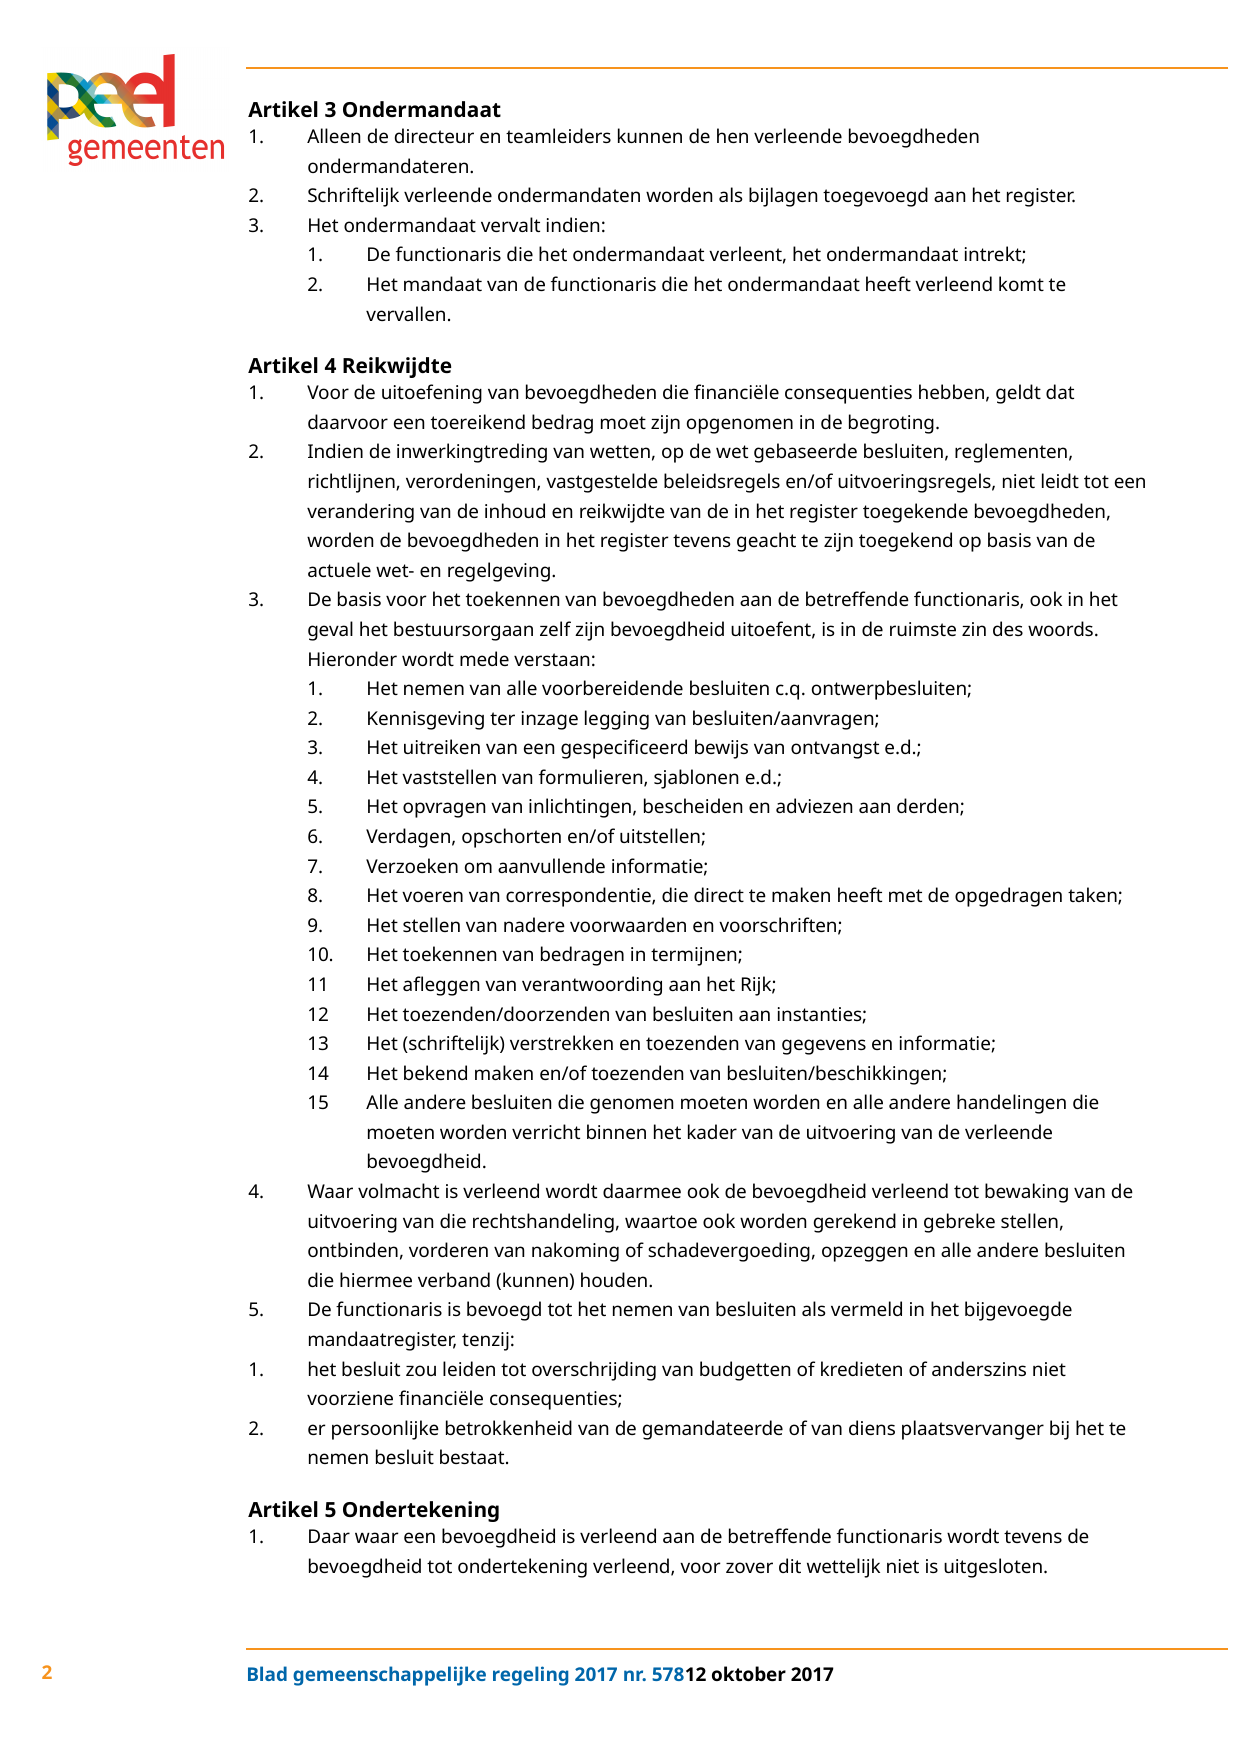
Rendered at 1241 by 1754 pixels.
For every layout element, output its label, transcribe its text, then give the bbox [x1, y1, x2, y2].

list De functionaris die het ondermandaat verleent, het ondermandaat intrekt; [307, 242, 1152, 267]
list Het toekennen van bedragen in termijnen; [307, 942, 1152, 967]
list Het opvragen van inlichtingen, bescheiden en adviezen aan derden; [307, 794, 1152, 819]
list Het mandaat van de functionaris die het ondermandaat heeft verleend komt te vervallen. [307, 271, 1152, 326]
text Artikel 3 Ondermandaat [248, 95, 1152, 123]
list het besluit zou leiden tot overschrijding van budgetten of kredieten of anderszins niet voorziene financiële consequenties; [248, 1356, 1152, 1411]
list Het ondermandaat vervalt indien: [248, 212, 1152, 238]
list Schriftelijk verleende ondermandaten worden als bijlagen toegevoegd aan het register. [248, 182, 1152, 208]
list Het uitreiken van een gespecificeerd bewijs van ontvangst e.d.; [307, 734, 1152, 760]
list Indien de inwerkingtreding van wetten, op de wet gebaseerde besluiten, reglementen, richtlijnen, verordeningen, vastgestelde beleidsregels en/of uitvoeringsregels, niet leidt tot een verandering van de inhoud en reikwijdte van de in het register toegekende bevoegdheden, worden de bevoegdheden in het register tevens geacht te zijn toegekend op basis van de actuele wet- en regelgeving. [248, 439, 1152, 583]
list De functionaris is bevoegd tot het nemen van besluiten als vermeld in het bijgevoegde mandaatregister, tenzij: [248, 1297, 1152, 1352]
list Het nemen van alle voorbereidende besluiten c.q. ontwerpbesluiten; [307, 675, 1152, 701]
list Het afleggen van verantwoording aan het Rijk; [307, 971, 1152, 997]
list Het (schriftelijk) verstrekken en toezenden van gegevens en informatie; [307, 1030, 1152, 1056]
list Het vaststellen van formulieren, sjablonen e.d.; [307, 764, 1152, 790]
list Kennisgeving ter inzage legging van besluiten/aanvragen; [307, 705, 1152, 731]
list Voor de uitoefening van bevoegdheden die financiële consequenties hebben, geldt dat daarvoor een toereikend bedrag moet zijn opgenomen in de begroting. [248, 379, 1152, 435]
list Alle andere besluiten die genomen moeten worden en alle andere handelingen die moeten worden verricht binnen het kader van de uitvoering van de verleende bevoegdheid. [307, 1089, 1152, 1174]
list Het stellen van nadere voorwaarden en voorschriften; [307, 912, 1152, 938]
picture [41, 47, 231, 172]
text Artikel 4 Reikwijdte [248, 351, 1152, 379]
list De basis voor het toekennen van bevoegdheden aan de betreffende functionaris, ook in het geval het bestuursorgaan zelf zijn bevoegdheid uitoefent, is in de ruimste zin des woords. Hieronder wordt mede verstaan: [248, 587, 1152, 672]
list Alleen de directeur en teamleiders kunnen de hen verleende bevoegdheden ondermandateren. [248, 123, 1152, 178]
list Waar volmacht is verleend wordt daarmee ook de bevoegdheid verleend tot bewaking van de uitvoering van die rechtshandeling, waartoe ook worden gerekend in gebreke stellen, ontbinden, vorderen van nakoming of schadevergoeding, opzeggen en alle andere besluiten die hiermee verband (kunnen) houden. [248, 1178, 1152, 1293]
list Het toezenden/doorzenden van besluiten aan instanties; [307, 1001, 1152, 1027]
list Het bekend maken en/of toezenden van besluiten/beschikkingen; [307, 1060, 1152, 1086]
text Artikel 5 Ondertekening [248, 1495, 1152, 1523]
list er persoonlijke betrokkenheid van de gemandateerde of van diens plaatsvervanger bij het te nemen besluit bestaat. [248, 1415, 1152, 1470]
list Het voeren van correspondentie, die direct te maken heeft met de opgedragen taken; [307, 882, 1152, 908]
list Verzoeken om aanvullende informatie; [307, 853, 1152, 879]
list Daar waar een bevoegdheid is verleend aan de betreffende functionaris wordt tevens de bevoegdheid tot ondertekening verleend, voor zover dit wettelijk niet is uitgesloten. [248, 1523, 1152, 1579]
list Verdagen, opschorten en/of uitstellen; [307, 823, 1152, 849]
